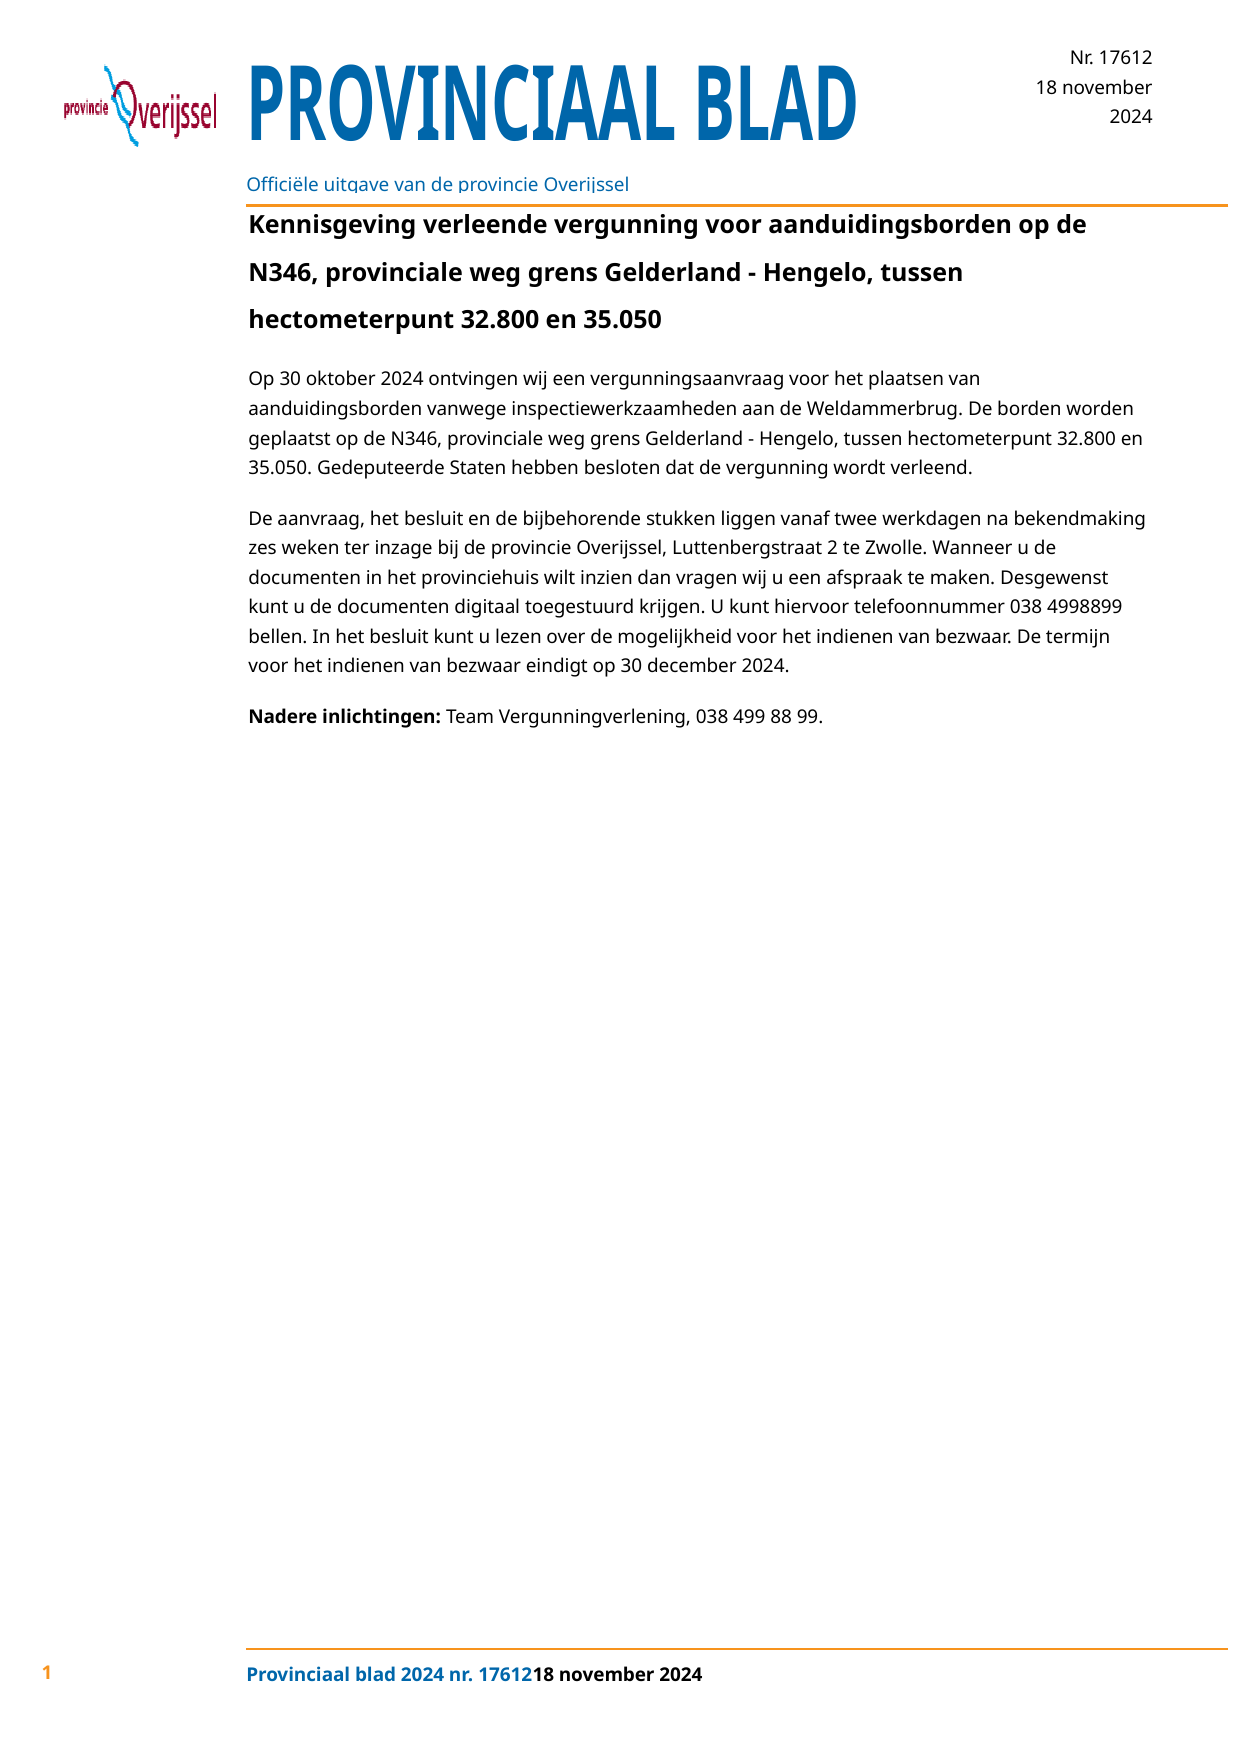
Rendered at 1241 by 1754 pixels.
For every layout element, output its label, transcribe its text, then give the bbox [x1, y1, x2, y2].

text Kennisgeving verleende vergunning voor aanduidingsborden op de N346, provinciale weg grens Gelderland - Hengelo, tussen hectometerpunt 32.800 en 35.050 [248, 207, 1152, 336]
picture [41, 47, 231, 172]
text De aanvraag, het besluit en de bijbehorende stukken liggen vanaf twee werkdagen na bekendmaking zes weken ter inzage bij de provincie Overijssel, Luttenbergstraat 2 te Zwolle. Wanneer u de documenten in het provinciehuis wilt inzien dan vragen wij u een afspraak te maken. Desgewenst kunt u de documenten digitaal toegestuurd krijgen. U kunt hiervoor telefoonnummer 038 4998899 bellen. In het besluit kunt u lezen over de mogelijkheid voor het indienen van bezwaar. De termijn voor het indienen van bezwaar eindigt op 30 december 2024. [248, 505, 1152, 678]
text Nadere inlichtingen: Team Vergunningverlening, 038 499 88 99. [248, 703, 1152, 729]
text Op 30 oktober 2024 ontvingen wij een vergunningsaanvraag voor het plaatsen van aanduidingsborden vanwege inspectiewerkzaamheden aan de Weldammerbrug. De borden worden geplaatst op de N346, provinciale weg grens Gelderland - Hengelo, tussen hectometerpunt 32.800 en 35.050. Gedeputeerde Staten hebben besloten dat de vergunning wordt verleend. [248, 366, 1152, 480]
